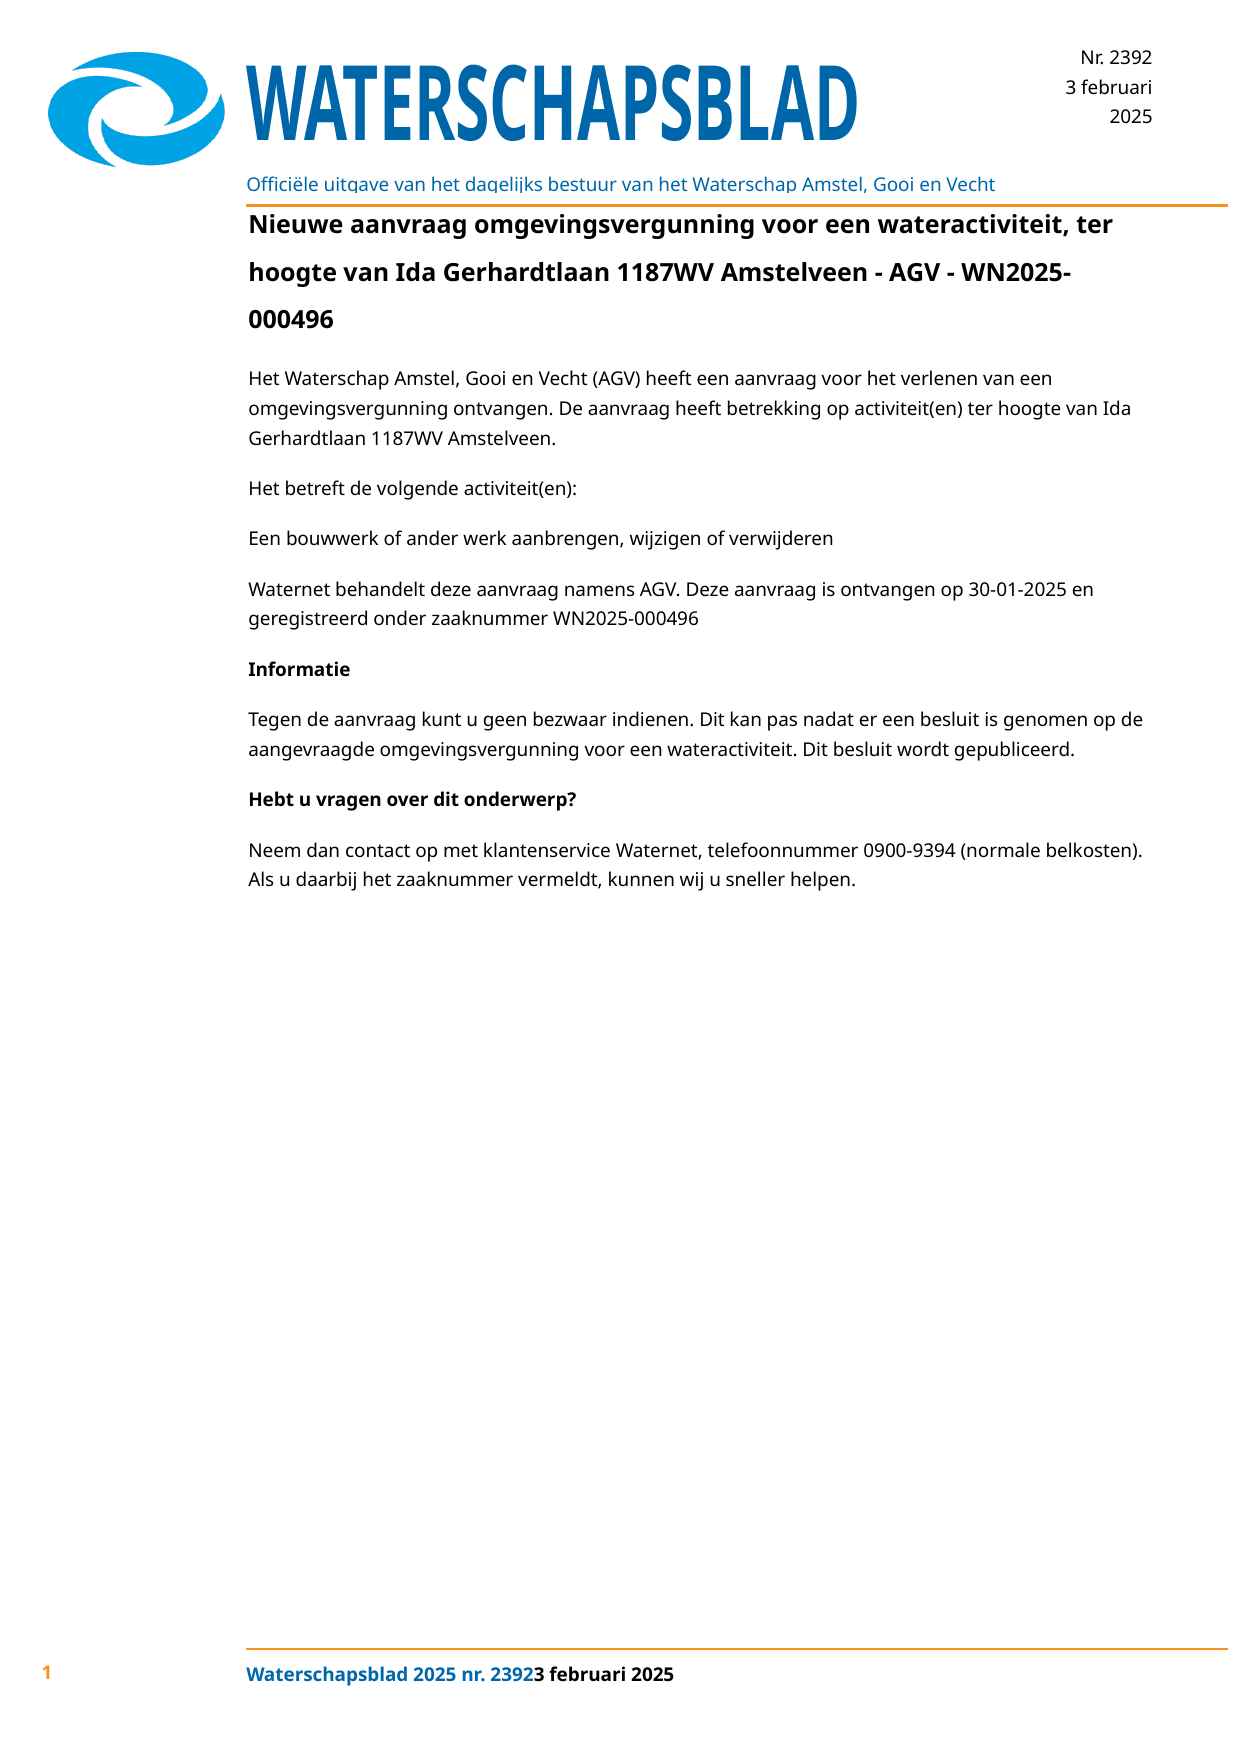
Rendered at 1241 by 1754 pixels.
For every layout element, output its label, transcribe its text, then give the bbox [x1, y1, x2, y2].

text Nieuwe aanvraag omgevingsvergunning voor een wateractiviteit, ter hoogte van Ida Gerhardtlaan 1187WV Amstelveen - AGV - WN2025-000496 [248, 207, 1152, 336]
picture [41, 47, 231, 172]
text Neem dan contact op met klantenservice Waternet, telefoonnummer 0900-9394 (normale belkosten). Als u daarbij het zaaknummer vermeldt, kunnen wij u sneller helpen. [248, 837, 1152, 892]
text Waternet behandelt deze aanvraag namens AGV. Deze aanvraag is ontvangen op 30-01-2025 en geregistreerd onder zaaknummer WN2025-000496 [248, 576, 1152, 631]
text Tegen de aanvraag kunt u geen bezwaar indienen. Dit kan pas nadat er een besluit is genomen op de aangevraagde omgevingsvergunning voor een wateractiviteit. Dit besluit wordt gepubliceerd. [248, 706, 1152, 762]
text Informatie [248, 656, 1152, 682]
text Hebt u vragen over dit onderwerp? [248, 786, 1152, 812]
text Het Waterschap Amstel, Gooi en Vecht (AGV) heeft een aanvraag voor het verlenen van een omgevingsvergunning ontvangen. De aanvraag heeft betrekking op activiteit(en) ter hoogte van Ida Gerhardtlaan 1187WV Amstelveen. [248, 366, 1152, 450]
text Het betreft de volgende activiteit(en): [248, 475, 1152, 501]
text Een bouwwerk of ander werk aanbrengen, wijzigen of verwijderen [248, 526, 1152, 551]
